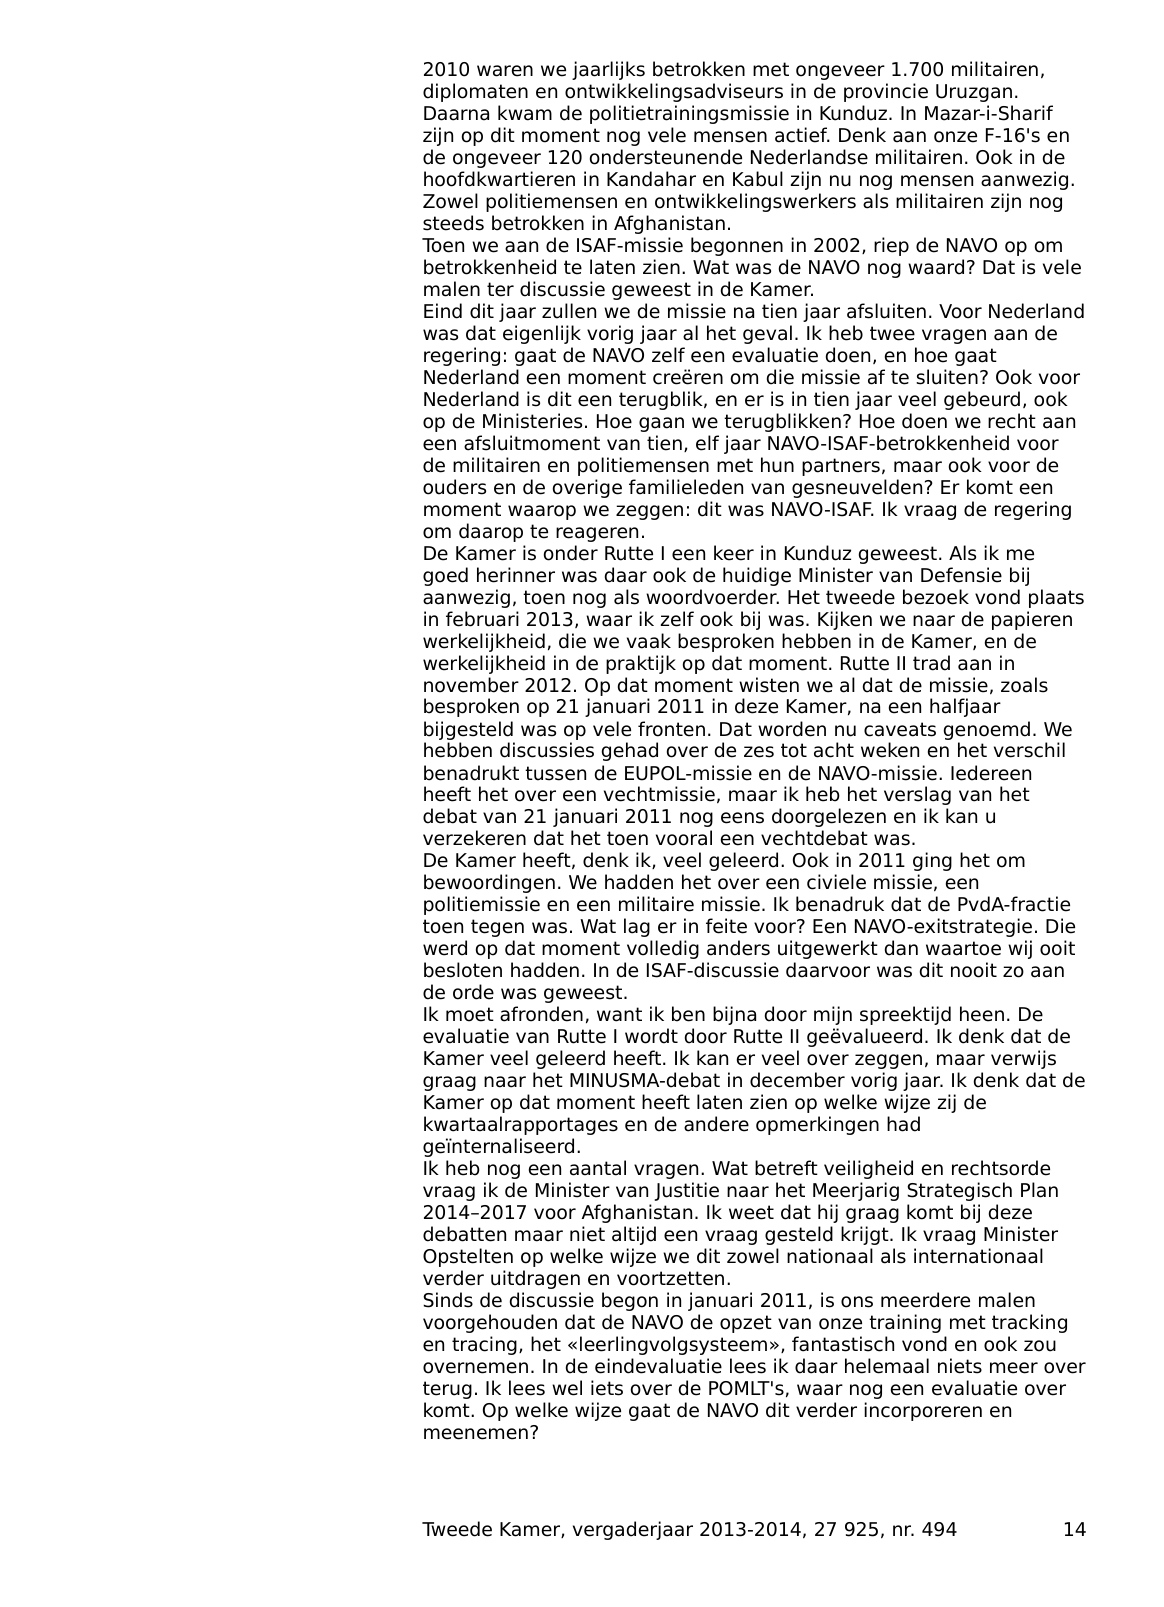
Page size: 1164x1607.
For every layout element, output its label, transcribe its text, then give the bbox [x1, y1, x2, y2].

text Sinds de discussie begon in januari 2011, is ons meerdere malen voorgehouden dat de NAVO de opzet van onze training met tracking en tracing, het «leerlingvolgsysteem», fantastisch vond en ook zou overnemen. In de eindevaluatie lees ik daar helemaal niets meer over terug. Ik lees wel iets over de POMLT's, waar nog een evaluatie over komt. Op welke wijze gaat de NAVO dit verder incorporeren en meenemen? [422, 1290, 1087, 1444]
text De Kamer is onder Rutte I een keer in Kunduz geweest. Als ik me goed herinner was daar ook de huidige Minister van Defensie bij aanwezig, toen nog als woordvoerder. Het tweede bezoek vond plaats in februari 2013, waar ik zelf ook bij was. Kijken we naar de papieren werkelijkheid, die we vaak besproken hebben in de Kamer, en de werkelijkheid in de praktijk op dat moment. Rutte II trad aan in november 2012. Op dat moment wisten we al dat de missie, zoals besproken op 21 januari 2011 in deze Kamer, na een halfjaar bijgesteld was op vele fronten. Dat worden nu caveats genoemd. We hebben discussies gehad over de zes tot acht weken en het verschil benadrukt tussen de EUPOL-missie en de NAVO-missie. Iedereen heeft het over een vechtmissie, maar ik heb het verslag van het debat van 21 januari 2011 nog eens doorgelezen en ik kan u verzekeren dat het toen vooral een vechtdebat was. [422, 543, 1087, 850]
text Ik moet afronden, want ik ben bijna door mijn spreektijd heen. De evaluatie van Rutte I wordt door Rutte II geëvalueerd. Ik denk dat de Kamer veel geleerd heeft. Ik kan er veel over zeggen, maar verwijs graag naar het MINUSMA-debat in december vorig jaar. Ik denk dat de Kamer op dat moment heeft laten zien op welke wijze zij de kwartaalrapportages en de andere opmerkingen had geïnternaliseerd. [422, 1004, 1087, 1158]
text Toen we aan de ISAF-missie begonnen in 2002, riep de NAVO op om betrokkenheid te laten zien. Wat was de NAVO nog waard? Dat is vele malen ter discussie geweest in de Kamer. [422, 235, 1087, 301]
text De Kamer heeft, denk ik, veel geleerd. Ook in 2011 ging het om bewoordingen. We hadden het over een civiele missie, een politiemissie en een militaire missie. Ik benadruk dat de PvdA-fractie toen tegen was. Wat lag er in feite voor? Een NAVO-exitstrategie. Die werd op dat moment volledig anders uitgewerkt dan waartoe wij ooit besloten hadden. In de ISAF-discussie daarvoor was dit nooit zo aan de orde was geweest. [422, 850, 1087, 1004]
text 2010 waren we jaarlijks betrokken met ongeveer 1.700 militairen, diplomaten en ontwikkelingsadviseurs in de provincie Uruzgan. Daarna kwam de politietrainingsmissie in Kunduz. In Mazar-i-Sharif zijn op dit moment nog vele mensen actief. Denk aan onze F-16's en de ongeveer 120 ondersteunende Nederlandse militairen. Ook in de hoofdkwartieren in Kandahar en Kabul zijn nu nog mensen aanwezig. Zowel politiemensen en ontwikkelingswerkers als militairen zijn nog steeds betrokken in Afghanistan. [422, 59, 1087, 235]
text Eind dit jaar zullen we de missie na tien jaar afsluiten. Voor Nederland was dat eigenlijk vorig jaar al het geval. Ik heb twee vragen aan de regering: gaat de NAVO zelf een evaluatie doen, en hoe gaat Nederland een moment creëren om die missie af te sluiten? Ook voor Nederland is dit een terugblik, en er is in tien jaar veel gebeurd, ook op de Ministeries. Hoe gaan we terugblikken? Hoe doen we recht aan een afsluitmoment van tien, elf jaar NAVO-ISAF-betrokkenheid voor de militairen en politiemensen met hun partners, maar ook voor de ouders en de overige familieleden van gesneuvelden? Er komt een moment waarop we zeggen: dit was NAVO-ISAF. Ik vraag de regering om daarop te reageren. [422, 301, 1087, 543]
text Ik heb nog een aantal vragen. Wat betreft veiligheid en rechtsorde vraag ik de Minister van Justitie naar het Meerjarig Strategisch Plan 2014–2017 voor Afghanistan. Ik weet dat hij graag komt bij deze debatten maar niet altijd een vraag gesteld krijgt. Ik vraag Minister Opstelten op welke wijze we dit zowel nationaal als internationaal verder uitdragen en voortzetten. [422, 1158, 1087, 1290]
